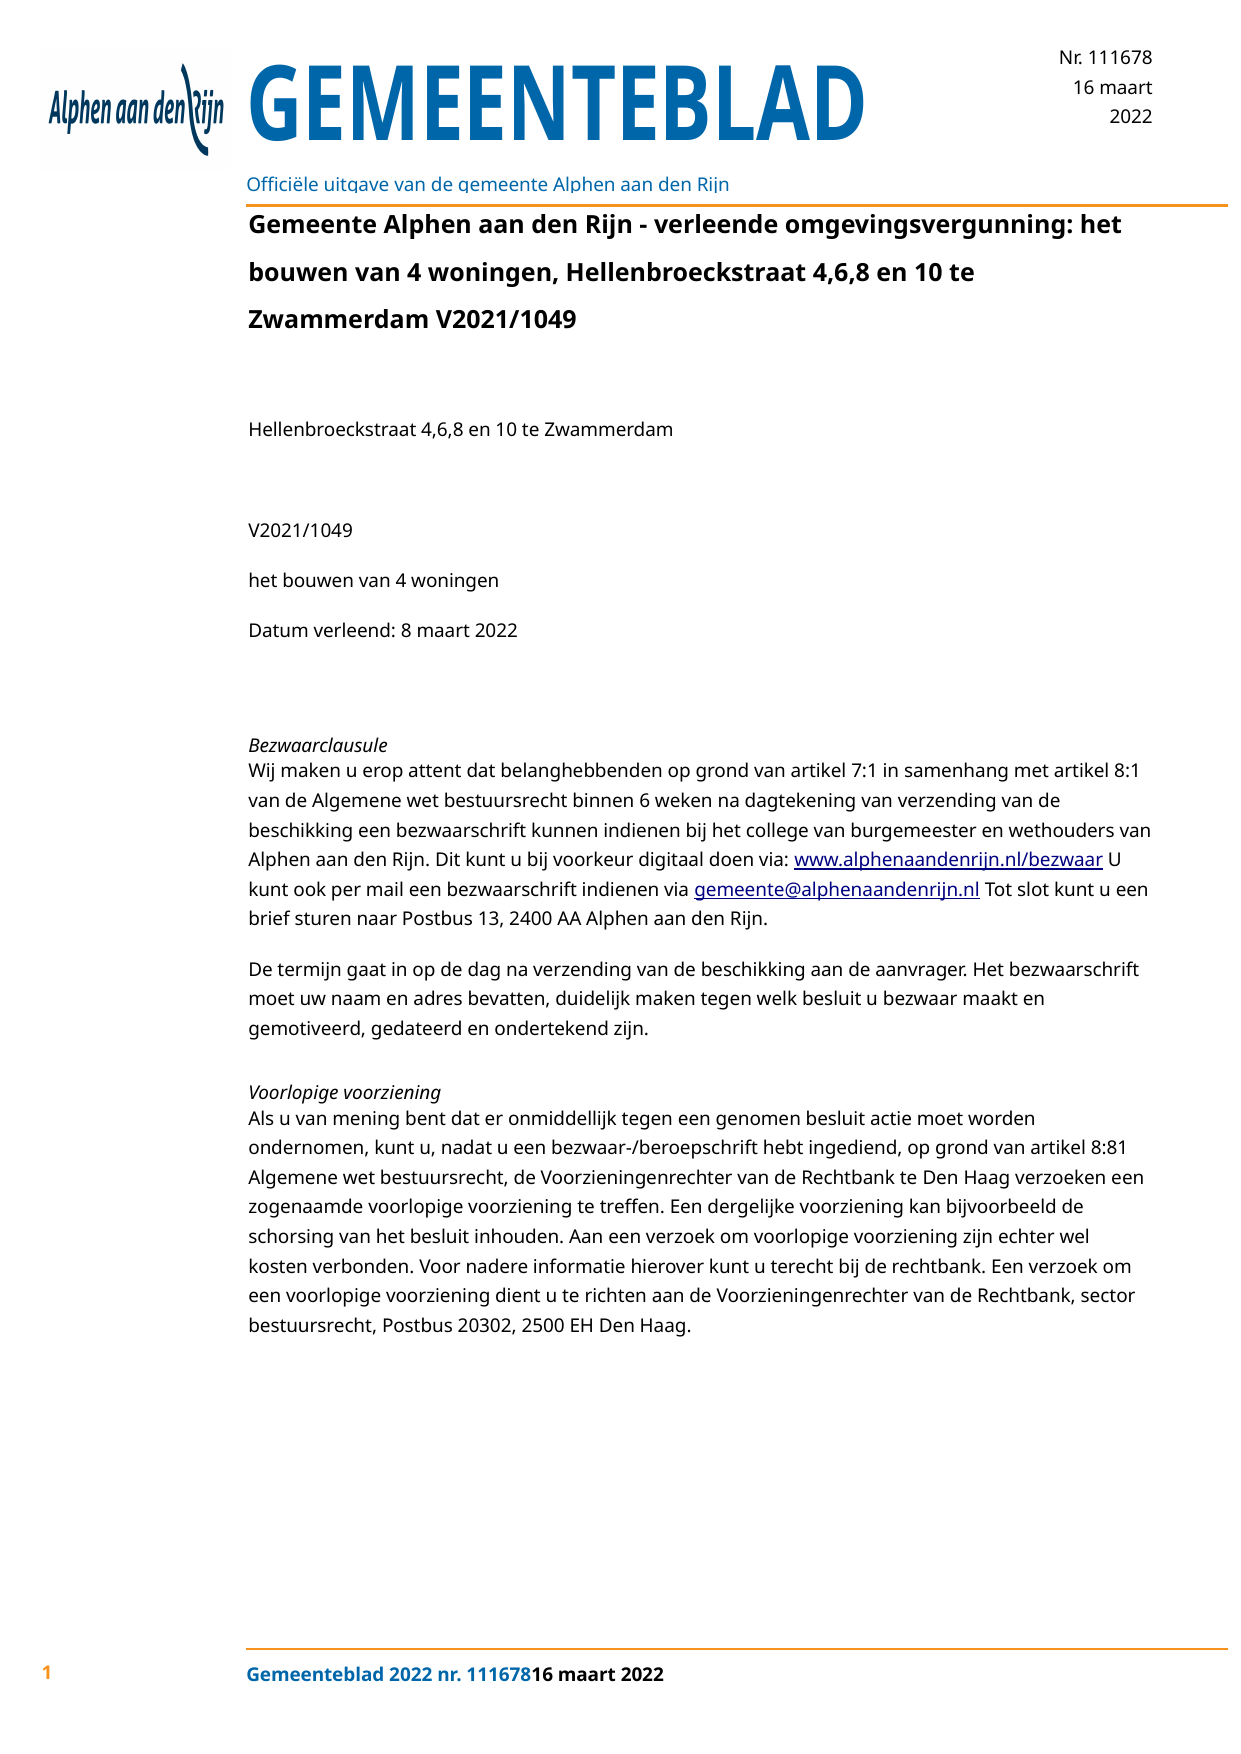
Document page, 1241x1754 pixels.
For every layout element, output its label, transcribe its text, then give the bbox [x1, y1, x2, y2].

text Gemeente Alphen aan den Rijn - verleende omgevingsvergunning: het bouwen van 4 woningen, Hellenbroeckstraat 4,6,8 en 10 te Zwammerdam V2021/1049 [248, 207, 1152, 336]
text Voorlopige voorziening [248, 1079, 1152, 1105]
text De termijn gaat in op de dag na verzending van de beschikking aan de aanvrager. Het bezwaarschrift moet uw naam en adres bevatten, duidelijk maken tegen welk besluit u bezwaar maakt en gemotiveerd, gedateerd en ondertekend zijn. [248, 956, 1152, 1041]
text Hellenbroeckstraat 4,6,8 en 10 te Zwammerdam [248, 416, 1152, 442]
text het bouwen van 4 woningen [248, 567, 1152, 593]
text Bezwaarclausule [248, 732, 1152, 758]
text Als u van mening bent dat er onmiddellijk tegen een genomen besluit actie moet worden ondernomen, kunt u, nadat u een bezwaar-/beroepschrift hebt ingediend, op grond van artikel 8:81 Algemene wet bestuursrecht, de Voorzieningenrechter van de Rechtbank te Den Haag verzoeken een zogenaamde voorlopige voorziening te treffen. Een dergelijke voorziening kan bijvoorbeeld de schorsing van het besluit inhouden. Aan een verzoek om voorlopige voorziening zijn echter wel kosten verbonden. Voor nadere informatie hierover kunt u terecht bij de rechtbank. Een verzoek om een voorlopige voorziening dient u te richten aan de Voorzieningenrechter van de Rechtbank, sector bestuursrecht, Postbus 20302, 2500 EH Den Haag. [248, 1105, 1152, 1338]
text Datum verleend: 8 maart 2022 [248, 618, 1152, 643]
picture [41, 47, 231, 172]
text Wij maken u erop attent dat belanghebbenden op grond van artikel 7:1 in samenhang met artikel 8:1 van de Algemene wet bestuursrecht binnen 6 weken na dagtekening van verzending van de beschikking een bezwaarschrift kunnen indienen bij het college van burgemeester en wethouders van Alphen aan den Rijn. Dit kunt u bij voorkeur digitaal doen via: www.alphenaandenrijn.nl/bezwaar U kunt ook per mail een bezwaarschrift indienen via gemeente@alphenaandenrijn.nl Tot slot kunt u een brief sturen naar Postbus 13, 2400 AA Alphen aan den Rijn. [248, 758, 1152, 931]
text V2021/1049 [248, 517, 1152, 542]
